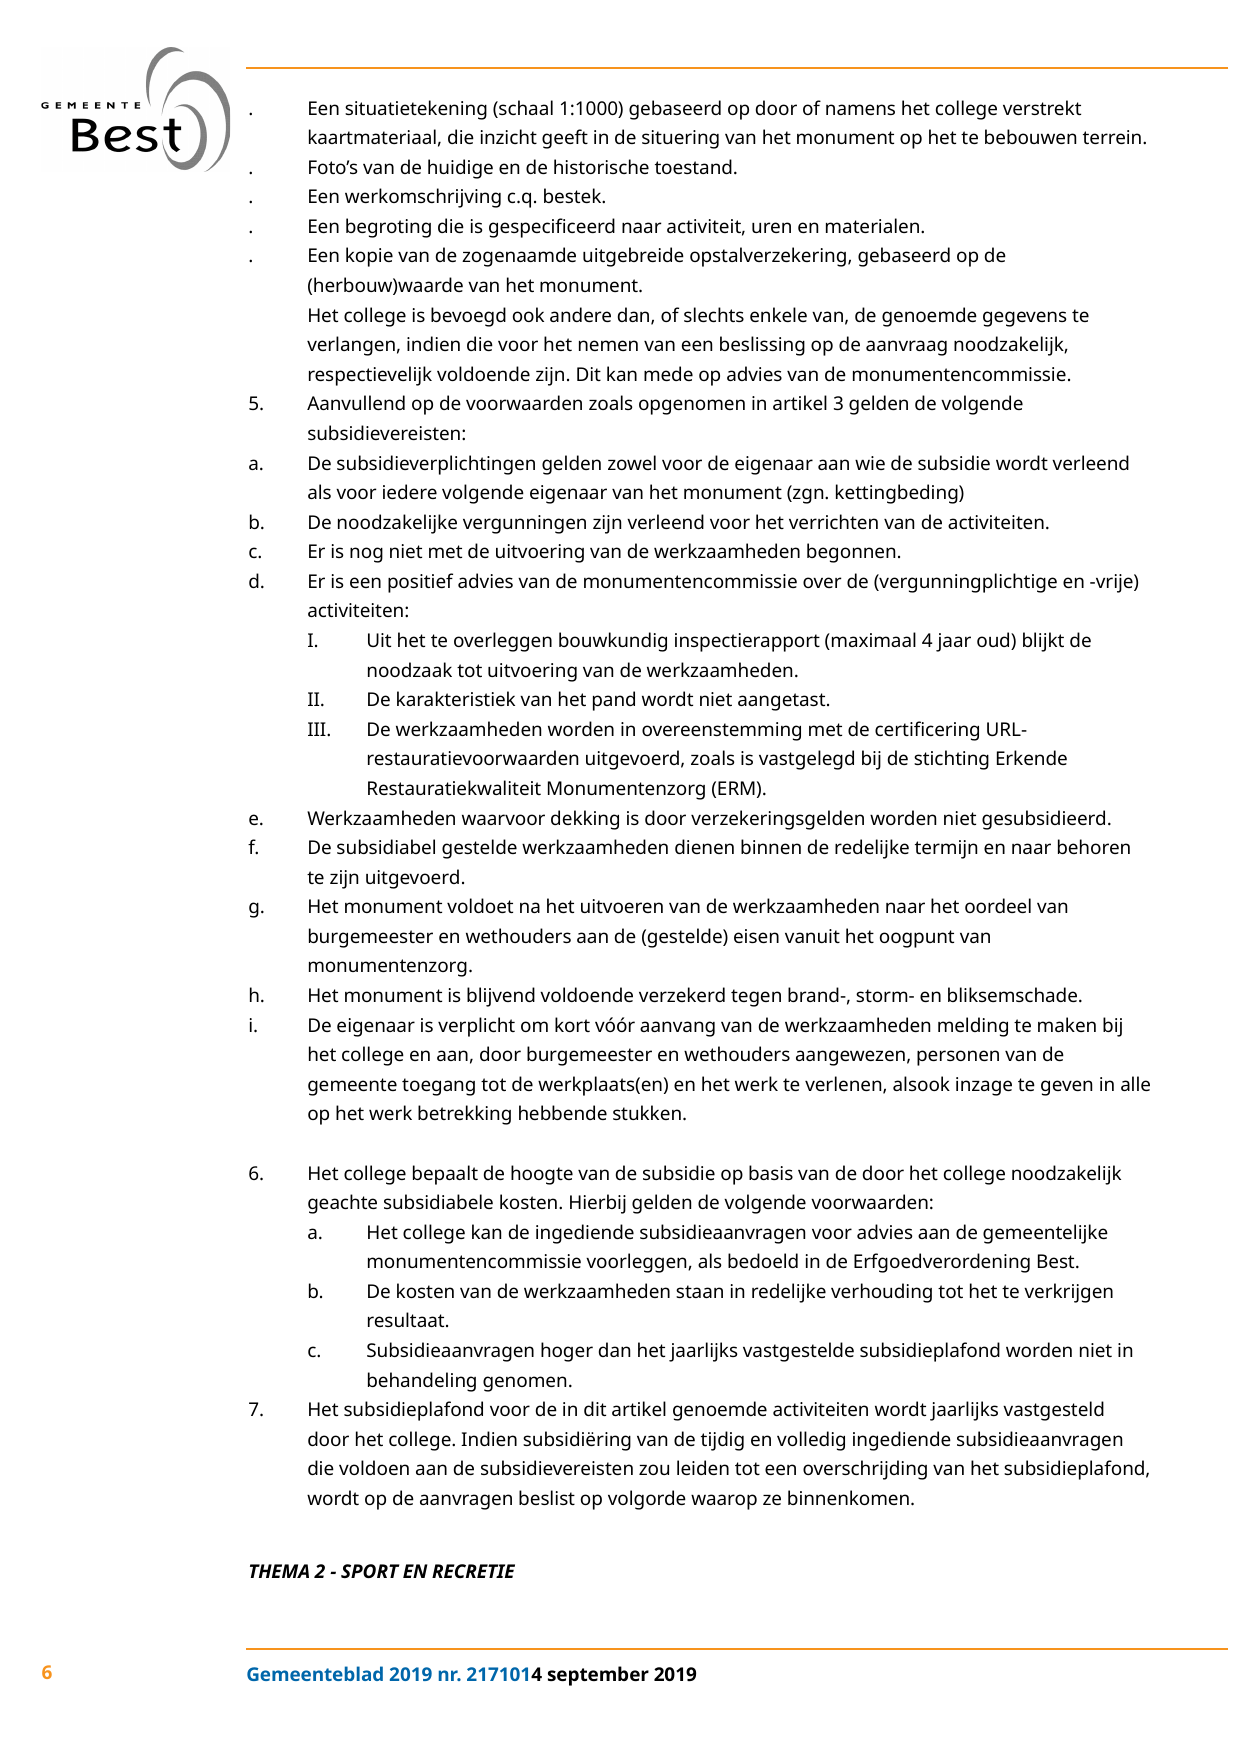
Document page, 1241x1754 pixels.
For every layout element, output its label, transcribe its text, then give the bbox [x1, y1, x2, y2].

list Er is een positief advies van de monumentencommissie over de (vergunningplichtige en -vrije) activiteiten: [248, 568, 1152, 623]
list De kosten van de werkzaamheden staan in redelijke verhouding tot het te verkrijgen resultaat. [307, 1278, 1152, 1333]
list Het college is bevoegd ook andere dan, of slechts enkele van, de genoemde gegevens te verlangen, indien die voor het nemen van een beslissing op de aanvraag noodzakelijk, respectievelijk voldoende zijn. Dit kan mede op advies van de monumentencommissie. [248, 302, 1152, 387]
list Aanvullend op de voorwaarden zoals opgenomen in artikel 3 gelden de volgende subsidievereisten: [248, 391, 1152, 446]
list Uit het te overleggen bouwkundig inspectierapport (maximaal 4 jaar oud) blijkt de noodzaak tot uitvoering van de werkzaamheden. [307, 627, 1152, 683]
list Subsidieaanvragen hoger dan het jaarlijks vastgestelde subsidieplafond worden niet in behandeling genomen. [307, 1337, 1152, 1393]
list De werkzaamheden worden in overeenstemming met de certificering URL-restauratievoorwaarden uitgevoerd, zoals is vastgelegd bij de stichting Erkende Restauratiekwaliteit Monumentenzorg (ERM). [307, 716, 1152, 801]
list De karakteristiek van het pand wordt niet aangetast. [307, 686, 1152, 712]
list Het college bepaalt de hoogte van de subsidie op basis van de door het college noodzakelijk geachte subsidiabele kosten. Hierbij gelden de volgende voorwaarden: [248, 1160, 1152, 1215]
list Een begroting die is gespecificeerd naar activiteit, uren en materialen. [248, 213, 1152, 239]
list De eigenaar is verplicht om kort vóór aanvang van de werkzaamheden melding te maken bij het college en aan, door burgemeester en wethouders aangewezen, personen van de gemeente toegang tot de werkplaats(en) en het werk te verlenen, alsook inzage te geven in alle op het werk betrekking hebbende stukken. [248, 1012, 1152, 1126]
list Het college kan de ingediende subsidieaanvragen voor advies aan de gemeentelijke monumentencommissie voorleggen, als bedoeld in de Erfgoedverordening Best. [307, 1219, 1152, 1274]
list Een kopie van de zogenaamde uitgebreide opstalverzekering, gebaseerd op de (herbouw)waarde van het monument. [248, 243, 1152, 298]
list De noodzakelijke vergunningen zijn verleend voor het verrichten van de activiteiten. [248, 509, 1152, 535]
list Werkzaamheden waarvoor dekking is door verzekeringsgelden worden niet gesubsidieerd. [248, 805, 1152, 831]
list Een situatietekening (schaal 1:1000) gebaseerd op door of namens het college verstrekt kaartmateriaal, die inzicht geeft in de situering van het monument op het te bebouwen terrein. [248, 95, 1152, 150]
list Een werkomschrijving c.q. bestek. [248, 183, 1152, 209]
list Foto’s van de huidige en de historische toestand. [248, 154, 1152, 180]
list De subsidiabel gestelde werkzaamheden dienen binnen de redelijke termijn en naar behoren te zijn uitgevoerd. [248, 834, 1152, 890]
list Het monument voldoet na het uitvoeren van de werkzaamheden naar het oordeel van burgemeester en wethouders aan de (gestelde) eisen vanuit het oogpunt van monumentenzorg. [248, 893, 1152, 978]
list Het subsidieplafond voor de in dit artikel genoemde activiteiten wordt jaarlijks vastgesteld door het college. Indien subsidiëring van de tijdig en volledig ingediende subsidieaanvragen die voldoen aan de subsidievereisten zou leiden tot een overschrijding van het subsidieplafond, wordt op de aanvragen beslist op volgorde waarop ze binnenkomen. [248, 1396, 1152, 1511]
list Er is nog niet met de uitvoering van de werkzaamheden begonnen. [248, 538, 1152, 564]
list De subsidieverplichtingen gelden zowel voor de eigenaar aan wie de subsidie wordt verleend als voor iedere volgende eigenaar van het monument (zgn. kettingbeding) [248, 450, 1152, 505]
picture [41, 47, 231, 172]
list Het monument is blijvend voldoende verzekerd tegen brand-, storm- en bliksemschade. [248, 982, 1152, 1008]
text THEMA 2 - SPORT EN RECRETIE [248, 1558, 1152, 1584]
